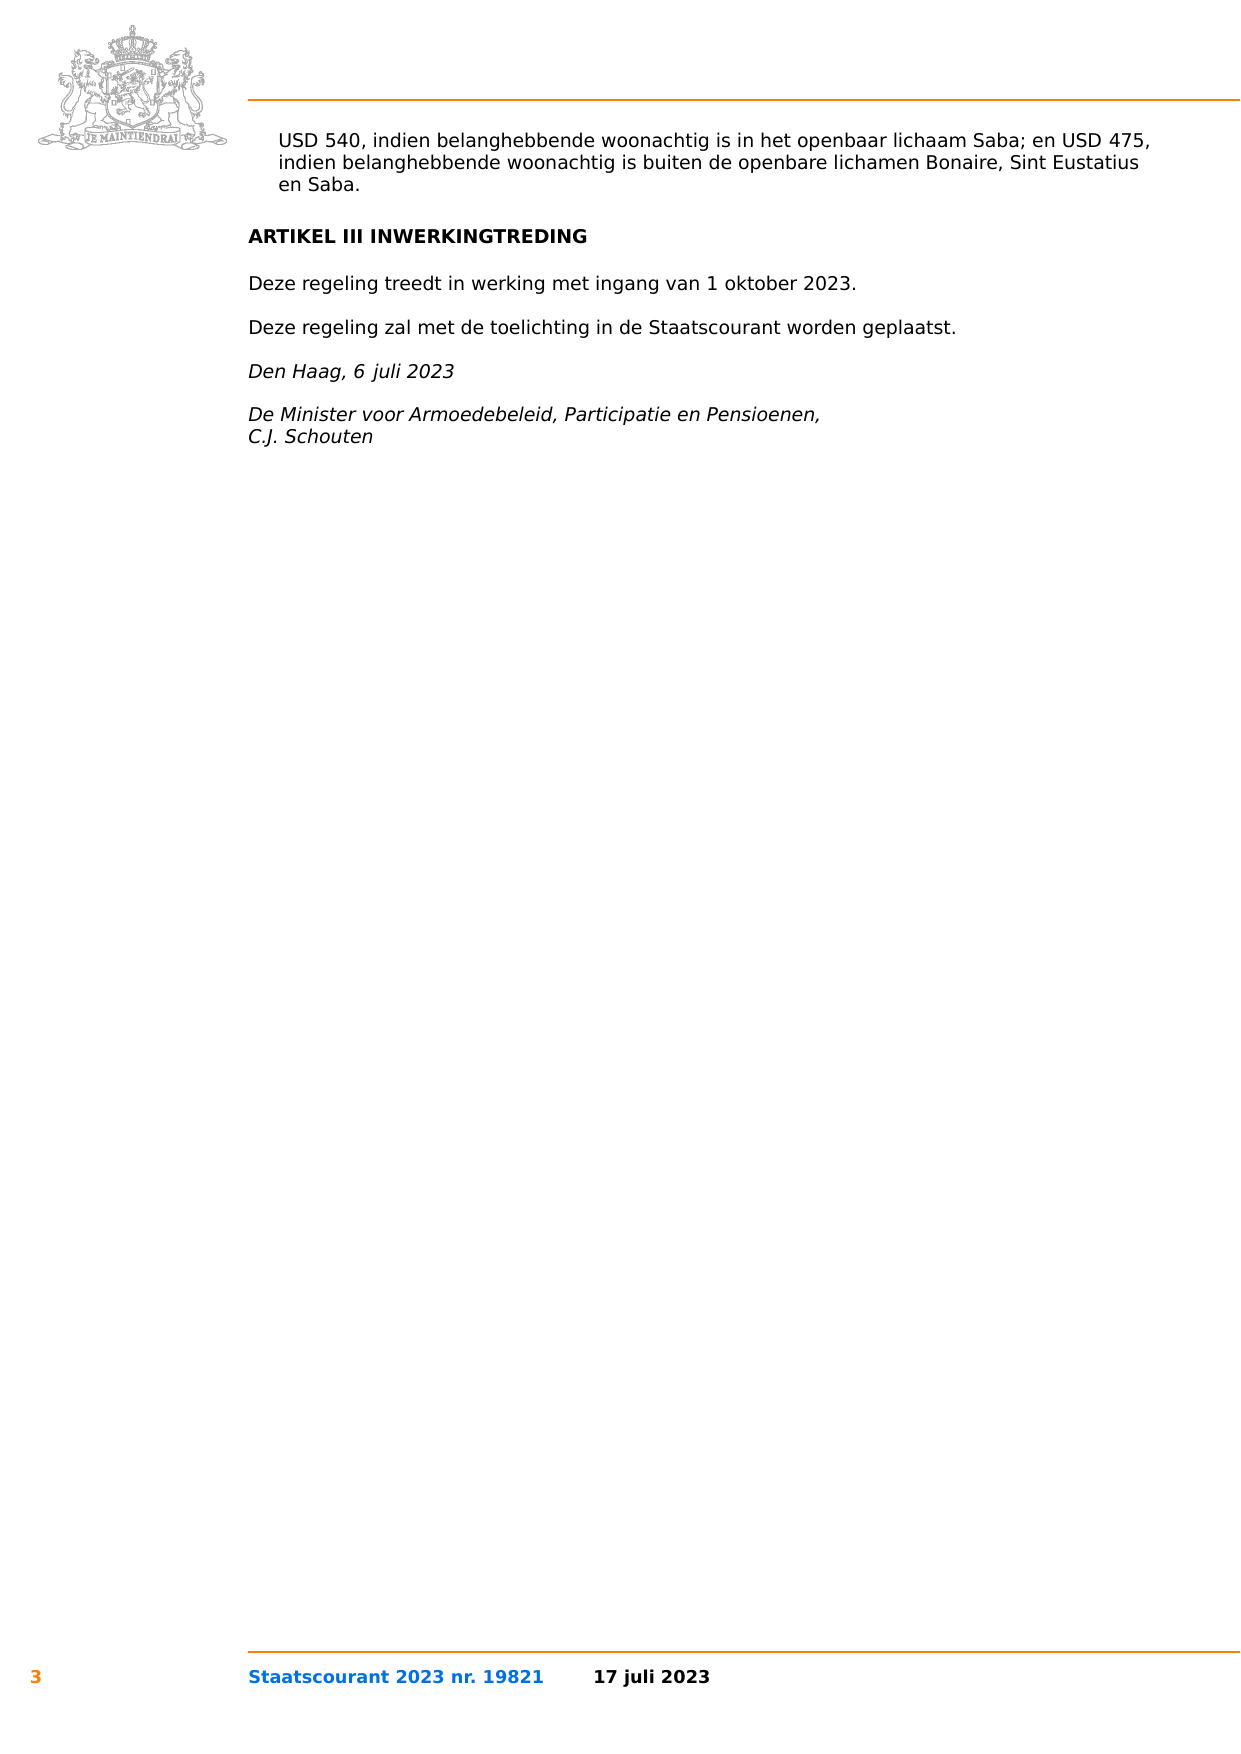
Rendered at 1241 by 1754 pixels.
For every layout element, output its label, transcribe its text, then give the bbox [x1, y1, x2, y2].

text Deze regeling zal met de toelichting in de Staatscourant worden geplaatst. [248, 317, 1163, 339]
text USD 540, indien belanghebbende woonachtig is in het openbaar lichaam Saba; en USD 475, indien belanghebbende woonachtig is buiten de openbare lichamen Bonaire, Sint Eustatius en Saba. [278, 130, 1163, 196]
text Den Haag, 6 juli 2023 [248, 361, 1163, 382]
picture [38, 25, 227, 150]
text Deze regeling treedt in werking met ingang van 1 oktober 2023. [248, 273, 1163, 295]
subtitle ARTIKEL III INWERKINGTREDING [248, 226, 1163, 248]
text De Minister voor Armoedebeleid, Participatie en Pensioenen, C.J. Schouten [248, 404, 1163, 448]
